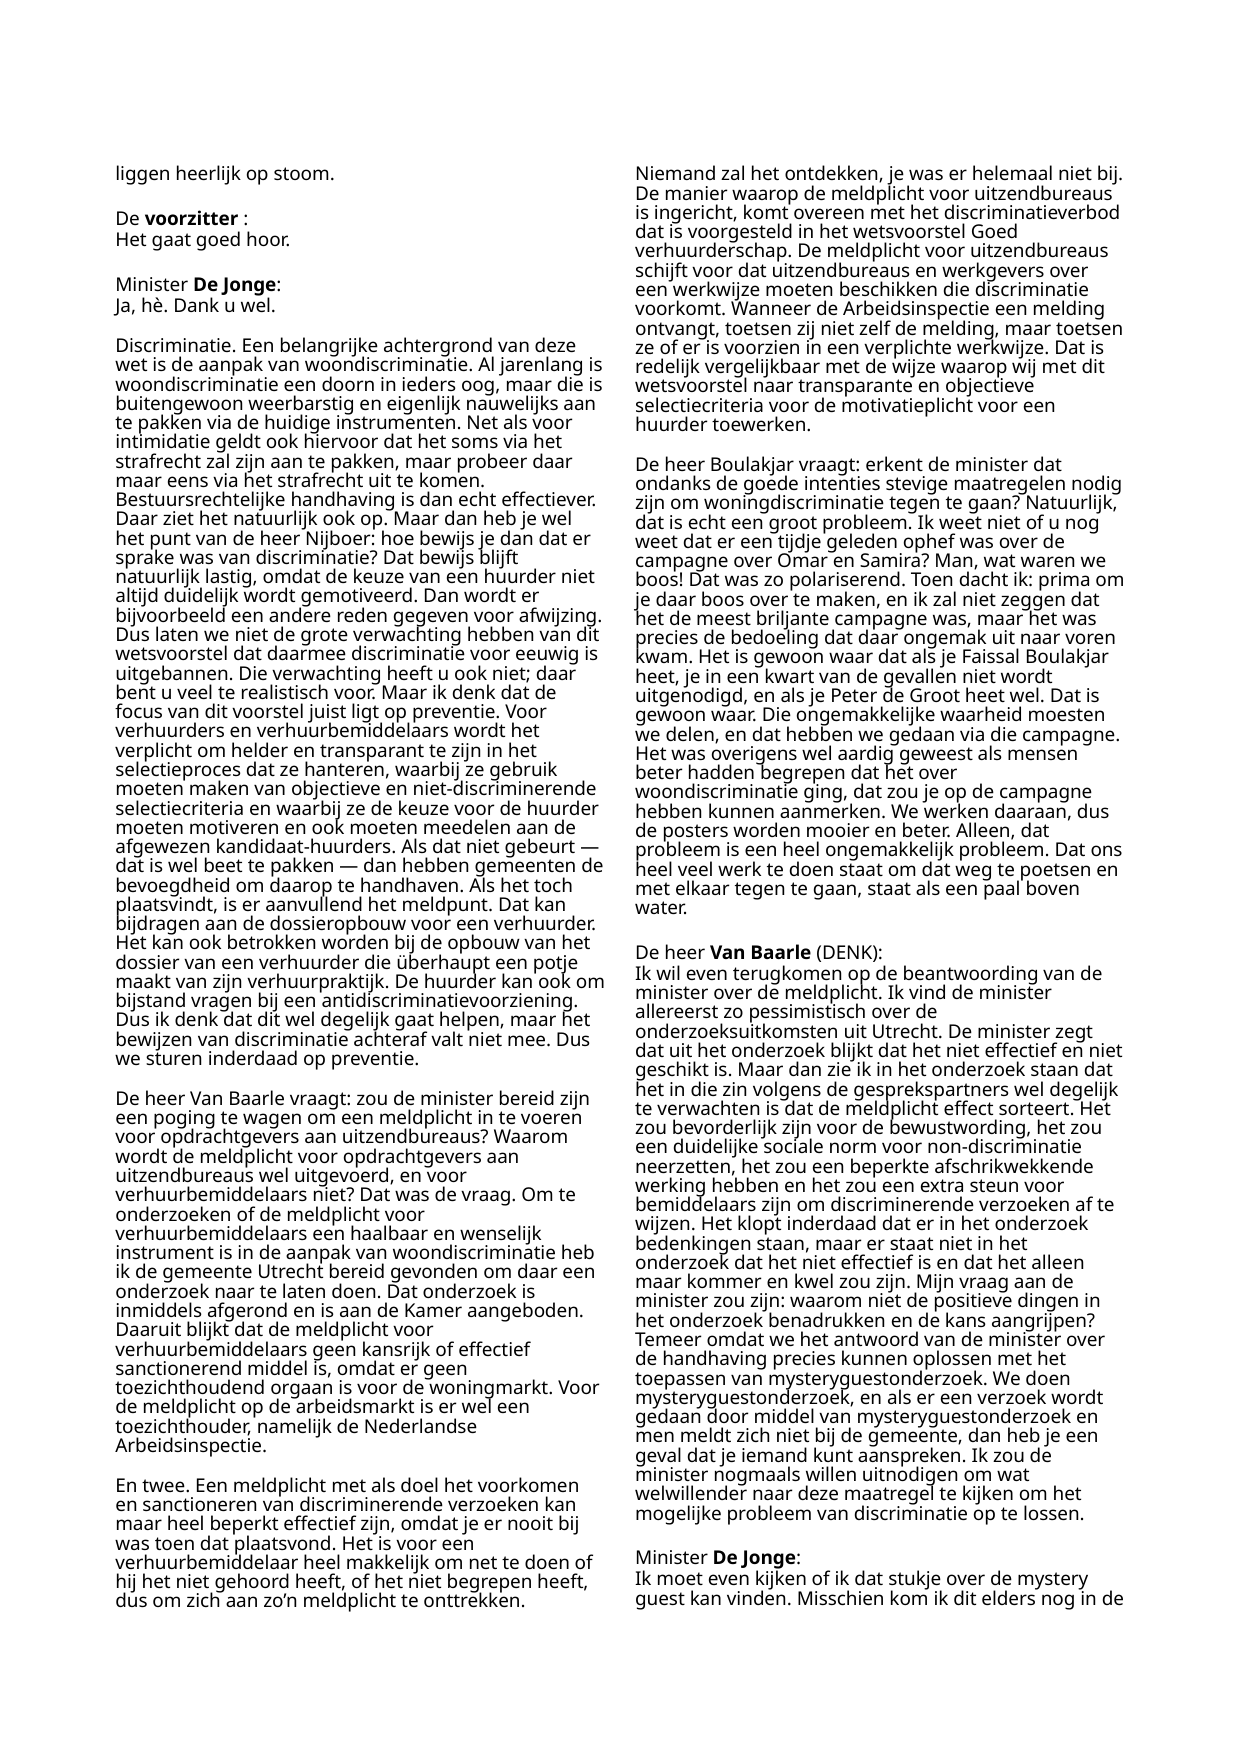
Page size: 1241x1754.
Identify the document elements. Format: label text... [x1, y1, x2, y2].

text Discriminatie. Een belangrijke achtergrond van deze wet is de aanpak van woondiscriminatie. Al jarenlang is woondiscriminatie een doorn in ieders oog, maar die is buitengewoon weerbarstig en eigenlijk nauwelijks aan te pakken via de huidige instrumenten. Net als voor intimidatie geldt ook hiervoor dat het soms via het strafrecht zal zijn aan te pakken, maar probeer daar maar eens via het strafrecht uit te komen. Bestuursrechtelijke handhaving is dan echt effectiever. Daar ziet het natuurlijk ook op. Maar dan heb je wel het punt van de heer Nijboer: hoe bewijs je dan dat er sprake was van discriminatie? Dat bewijs blijft natuurlijk lastig, omdat de keuze van een huurder niet altijd duidelijk wordt gemotiveerd. Dan wordt er bijvoorbeeld een andere reden gegeven voor afwijzing. Dus laten we niet de grote verwachting hebben van dit wetsvoorstel dat daarmee discriminatie voor eeuwig is uitgebannen. Die verwachting heeft u ook niet; daar bent u veel te realistisch voor. Maar ik denk dat de focus van dit voorstel juist ligt op preventie. Voor verhuurders en verhuurbemiddelaars wordt het verplicht om helder en transparant te zijn in het selectieproces dat ze hanteren, waarbij ze gebruik moeten maken van objectieve en niet-discriminerende selectiecriteria en waarbij ze de keuze voor de huurder moeten motiveren en ook moeten meedelen aan de afgewezen kandidaat-huurders. Als dat niet gebeurt — dat is wel beet te pakken — dan hebben gemeenten de bevoegdheid om daarop te handhaven. Als het toch plaatsvindt, is er aanvullend het meldpunt. Dat kan bijdragen aan de dossieropbouw voor een verhuurder. Het kan ook betrokken worden bij de opbouw van het dossier van een verhuurder die überhaupt een potje maakt van zijn verhuurpraktijk. De huurder kan ook om bijstand vragen bij een antidiscriminatievoorziening. Dus ik denk dat dit wel degelijk gaat helpen, maar het bewijzen van discriminatie achteraf valt niet mee. Dus we sturen inderdaad op preventie. [115, 337, 605, 1069]
text De heer Van Baarle (DENK): [635, 939, 1125, 965]
text De heer Boulakjar vraagt: erkent de minister dat ondanks de goede intenties stevige maatregelen nodig zijn om woningdiscriminatie tegen te gaan? Natuurlijk, dat is echt een groot probleem. Ik weet niet of u nog weet dat er een tijdje geleden ophef was over de campagne over Omar en Samira? Man, wat waren we boos! Dat was zo polariserend. Toen dacht ik: prima om je daar boos over te maken, en ik zal niet zeggen dat het de meest briljante campagne was, maar het was precies de bedoeling dat daar ongemak uit naar voren kwam. Het is gewoon waar dat als je Faissal Boulakjar heet, je in een kwart van de gevallen niet wordt uitgenodigd, en als je Peter de Groot heet wel. Dat is gewoon waar. Die ongemakkelijke waarheid moesten we delen, en dat hebben we gedaan via die campagne. Het was overigens wel aardig geweest als mensen beter hadden begrepen dat het over woondiscriminatie ging, dat zou je op de campagne hebben kunnen aanmerken. We werken daaraan, dus de posters worden mooier en beter. Alleen, dat probleem is een heel ongemakkelijk probleem. Dat ons heel veel werk te doen staat om dat weg te poetsen en met elkaar tegen te gaan, staat als een paal boven water. [635, 456, 1125, 918]
text De heer Van Baarle vraagt: zou de minister bereid zijn een poging te wagen om een meldplicht in te voeren voor opdrachtgevers aan uitzendbureaus? Waarom wordt de meldplicht voor opdrachtgevers aan uitzendbureaus wel uitgevoerd, en voor verhuurbemiddelaars niet? Dat was de vraag. Om te onderzoeken of de meldplicht voor verhuurbemiddelaars een haalbaar en wenselijk instrument is in de aanpak van woondiscriminatie heb ik de gemeente Utrecht bereid gevonden om daar een onderzoek naar te laten doen. Dat onderzoek is inmiddels afgerond en is aan de Kamer aangeboden. Daaruit blijkt dat de meldplicht voor verhuurbemiddelaars geen kansrijk of effectief sanctionerend middel is, omdat er geen toezichthoudend orgaan is voor de woningmarkt. Voor de meldplicht op de arbeidsmarkt is er wel een toezichthouder, namelijk de Nederlandse Arbeidsinspectie. [115, 1090, 605, 1456]
text Minister De Jonge: [635, 1544, 1125, 1570]
text Het gaat goed hoor. [115, 231, 605, 250]
text Ik wil even terugkomen op de beantwoording van de minister over de meldplicht. Ik vind de minister allereerst zo pessimistisch over de onderzoeksuitkomsten uit Utrecht. De minister zegt dat uit het onderzoek blijkt dat het niet effectief en niet geschikt is. Maar dan zie ik in het onderzoek staan dat het in die zin volgens de gesprekspartners wel degelijk te verwachten is dat de meldplicht effect sorteert. Het zou bevorderlijk zijn voor de bewustwording, het zou een duidelijke sociale norm voor non-discriminatie neerzetten, het zou een beperkte afschrikwekkende werking hebben en het zou een extra steun voor bemiddelaars zijn om discriminerende verzoeken af te wijzen. Het klopt inderdaad dat er in het onderzoek bedenkingen staan, maar er staat niet in het onderzoek dat het niet effectief is en dat het alleen maar kommer en kwel zou zijn. Mijn vraag aan de minister zou zijn: waarom niet de positieve dingen in het onderzoek benadrukken en de kans aangrijpen? Temeer omdat we het antwoord van de minister over de handhaving precies kunnen oplossen met het toepassen van mysteryguestonderzoek. We doen mysteryguestonderzoek, en als er een verzoek wordt gedaan door middel van mysteryguestonderzoek en men meldt zich niet bij de gemeente, dan heb je een geval dat je iemand kunt aanspreken. Ik zou de minister nogmaals willen uitnodigen om wat welwillender naar deze maatregel te kijken om het mogelijke probleem van discriminatie op te lossen. [635, 965, 1125, 1524]
text Niemand zal het ontdekken, je was er helemaal niet bij. De manier waarop de meldplicht voor uitzendbureaus is ingericht, komt overeen met het discriminatieverbod dat is voorgesteld in het wetsvoorstel Goed verhuurderschap. De meldplicht voor uitzendbureaus schijft voor dat uitzendbureaus en werkgevers over een werkwijze moeten beschikken die discriminatie voorkomt. Wanneer de Arbeidsinspectie een melding ontvangt, toetsen zij niet zelf de melding, maar toetsen ze of er is voorzien in een verplichte werkwijze. Dat is redelijk vergelijkbaar met de wijze waarop wij met dit wetsvoorstel naar transparante en objectieve selectiecriteria voor de motivatieplicht voor een huurder toewerken. [635, 165, 1125, 435]
text liggen heerlijk op stoom. [115, 165, 605, 184]
text Ik moet even kijken of ik dat stukje over de mystery guest kan vinden. Misschien kom ik dit elders nog in de [635, 1570, 1125, 1609]
text En twee. Een meldplicht met als doel het voorkomen en sanctioneren van discriminerende verzoeken kan maar heel beperkt effectief zijn, omdat je er nooit bij was toen dat plaatsvond. Het is voor een verhuurbemiddelaar heel makkelijk om net te doen of hij het niet gehoord heeft, of het niet begrepen heeft, dus om zich aan zo’n meldplicht te onttrekken. [115, 1477, 605, 1612]
text Minister De Jonge: [115, 271, 605, 297]
text De voorzitter : [115, 205, 605, 231]
text Ja, hè. Dank u wel. [115, 297, 605, 316]
